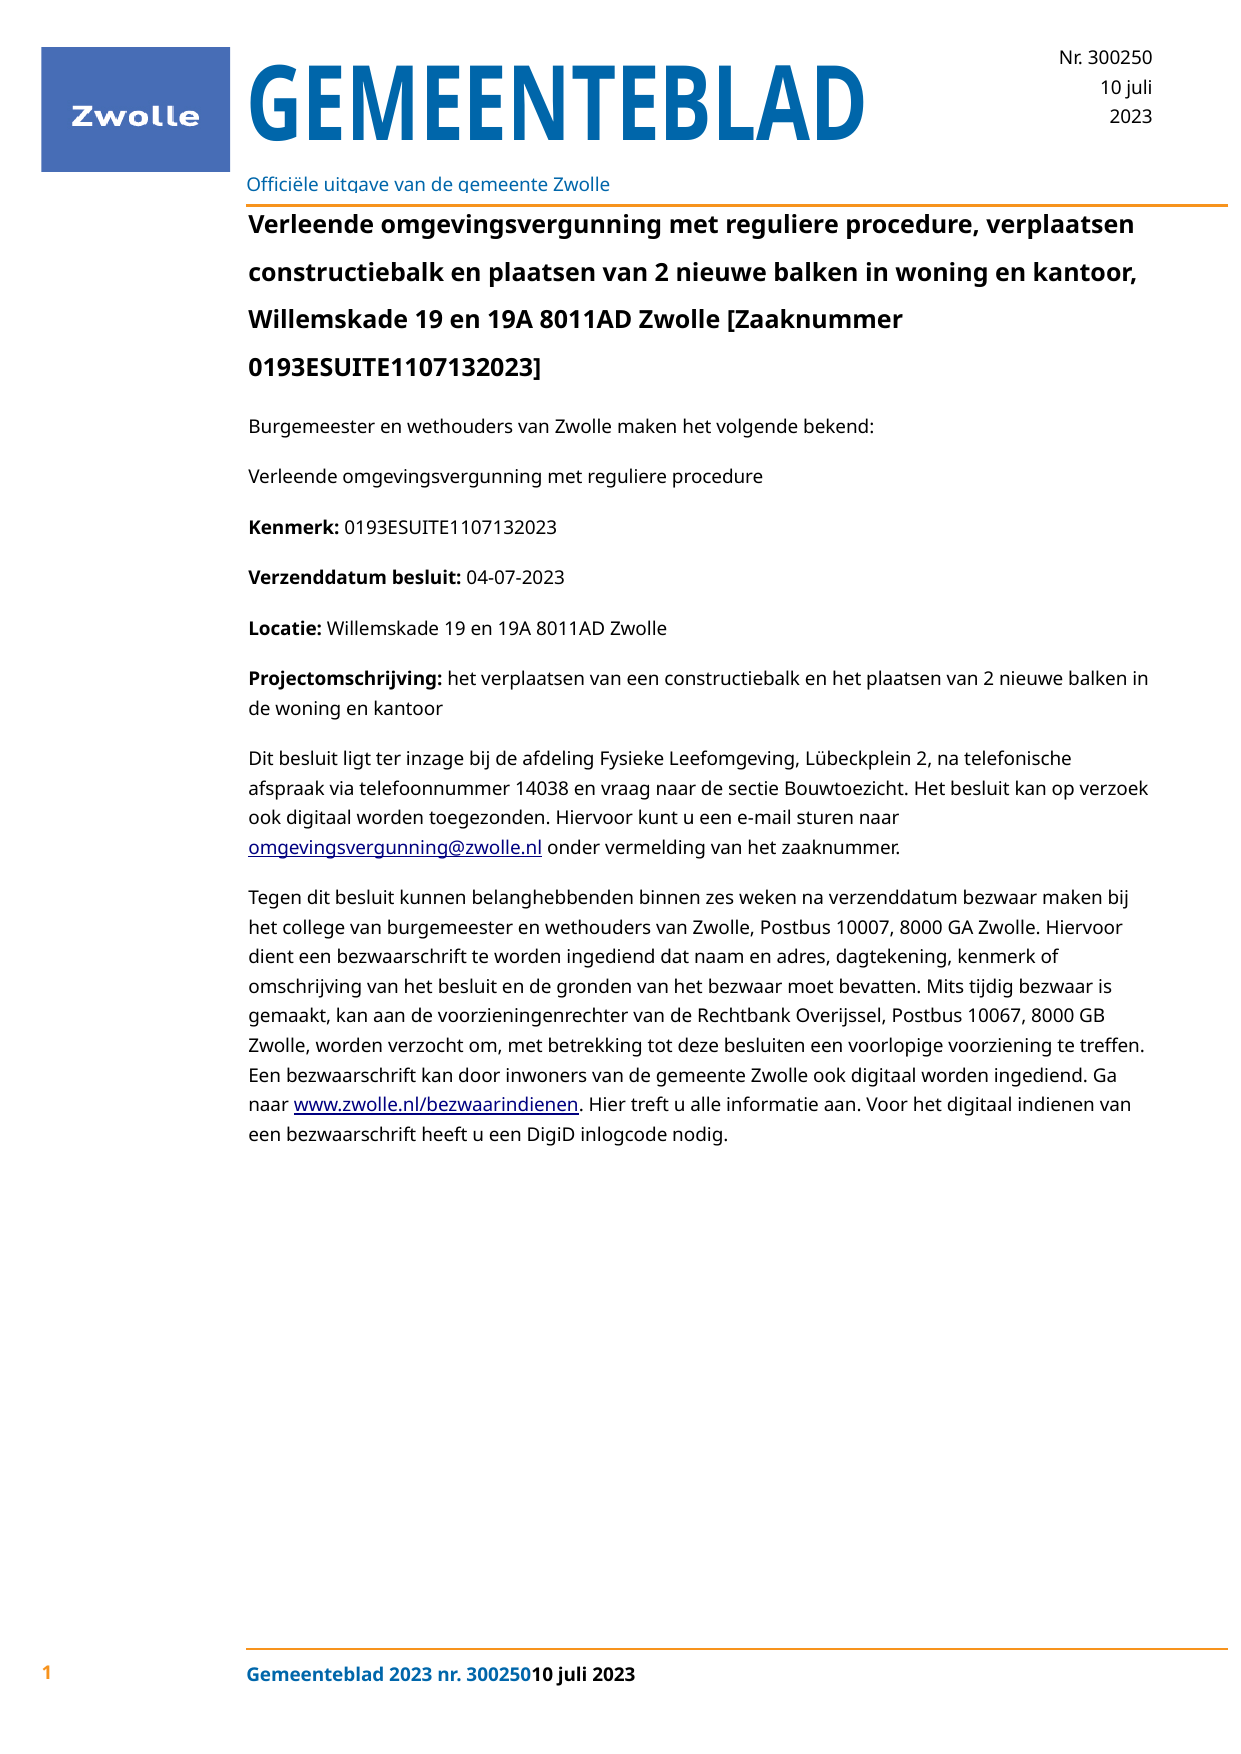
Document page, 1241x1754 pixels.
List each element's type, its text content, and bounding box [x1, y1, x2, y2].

text Verzenddatum besluit: 04-07-2023 [248, 564, 1152, 590]
picture [41, 47, 231, 172]
text Verleende omgevingsvergunning met reguliere procedure, verplaatsen constructiebalk en plaatsen van 2 nieuwe balken in woning en kantoor, Willemskade 19 en 19A 8011AD Zwolle [Zaaknummer 0193ESUITE1107132023] [248, 207, 1152, 384]
text Projectomschrijving: het verplaatsen van een constructiebalk en het plaatsen van 2 nieuwe balken in de woning en kantoor [248, 665, 1152, 721]
text Burgemeester en wethouders van Zwolle maken het volgende bekend: [248, 413, 1152, 439]
text Dit besluit ligt ter inzage bij de afdeling Fysieke Leefomgeving, Lübeckplein 2, na telefonische afspraak via telefoonnummer 14038 en vraag naar de sectie Bouwtoezicht. Het besluit kan op verzoek ook digitaal worden toegezonden. Hiervoor kunt u een e-mail sturen naar omgevingsvergunning@zwolle.nl onder vermelding van het zaaknummer. [248, 745, 1152, 860]
text Tegen dit besluit kunnen belanghebbenden binnen zes weken na verzenddatum bezwaar maken bij het college van burgemeester en wethouders van Zwolle, Postbus 10007, 8000 GA Zwolle. Hiervoor dient een bezwaarschrift te worden ingediend dat naam en adres, dagtekening, kenmerk of omschrijving van het besluit en de gronden van het bezwaar moet bevatten. Mits tijdig bezwaar is gemaakt, kan aan de voorzieningenrechter van de Rechtbank Overijssel, Postbus 10067, 8000 GB Zwolle, worden verzocht om, met betrekking tot deze besluiten een voorlopige voorziening te treffen. Een bezwaarschrift kan door inwoners van de gemeente Zwolle ook digitaal worden ingediend. Ga naar www.zwolle.nl/bezwaarindienen. Hier treft u alle informatie aan. Voor het digitaal indienen van een bezwaarschrift heeft u een DigiD inlogcode nodig. [248, 884, 1152, 1147]
text Locatie: Willemskade 19 en 19A 8011AD Zwolle [248, 615, 1152, 641]
text Verleende omgevingsvergunning met reguliere procedure [248, 463, 1152, 489]
text Kenmerk: 0193ESUITE1107132023 [248, 514, 1152, 540]
